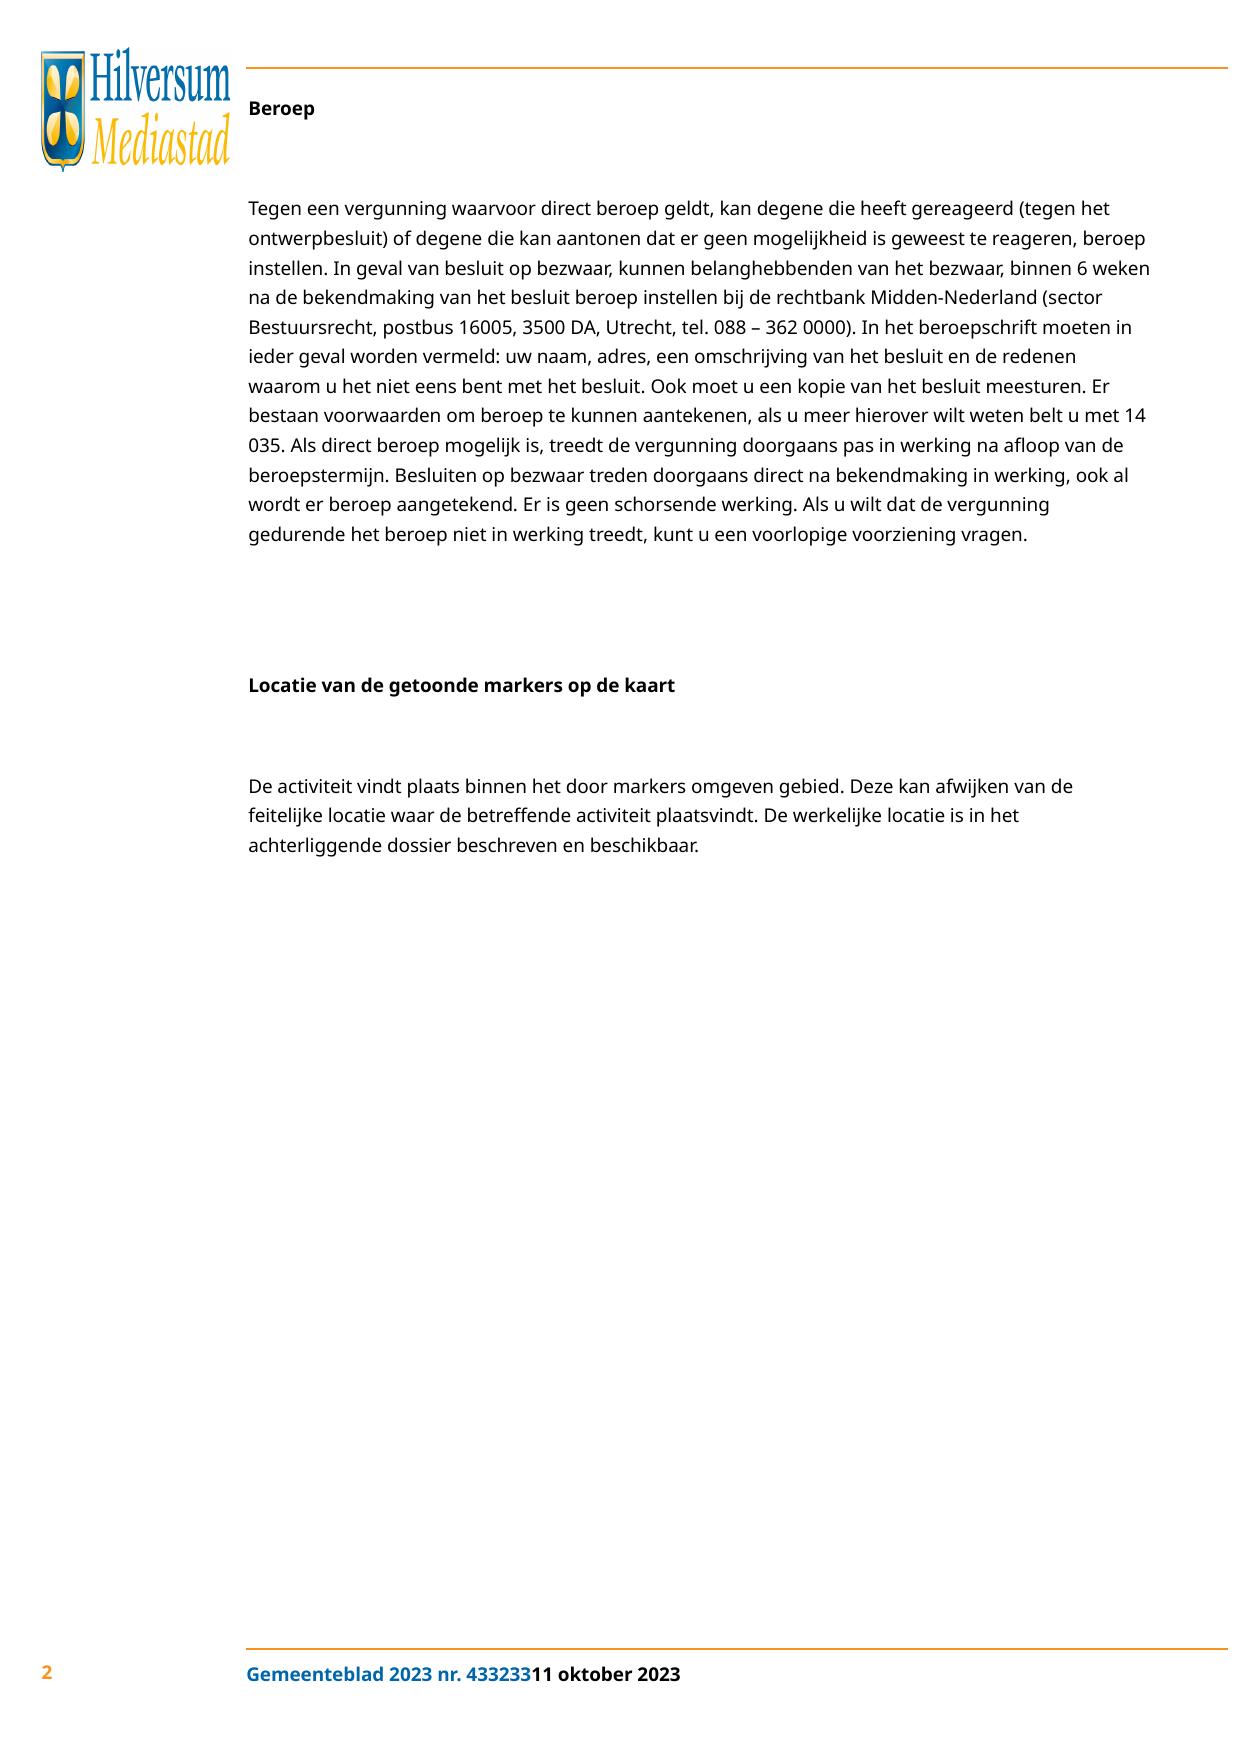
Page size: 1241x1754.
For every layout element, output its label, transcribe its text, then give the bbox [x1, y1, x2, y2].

text Locatie van de getoonde markers op de kaart [248, 672, 1152, 698]
text Tegen een vergunning waarvoor direct beroep geldt, kan degene die heeft gereageerd (tegen het ontwerpbesluit) of degene die kan aantonen dat er geen mogelijkheid is geweest te reageren, beroep instellen. In geval van besluit op bezwaar, kunnen belanghebbenden van het bezwaar, binnen 6 weken na de bekendmaking van het besluit beroep instellen bij de rechtbank Midden-Nederland (sector Bestuursrecht, postbus 16005, 3500 DA, Utrecht, tel. 088 – 362 0000). In het beroepschrift moeten in ieder geval worden vermeld: uw naam, adres, een omschrijving van het besluit en de redenen waarom u het niet eens bent met het besluit. Ook moet u een kopie van het besluit meesturen. Er bestaan voorwaarden om beroep te kunnen aantekenen, als u meer hierover wilt weten belt u met 14 035. Als direct beroep mogelijk is, treedt de vergunning doorgaans pas in werking na afloop van de beroepstermijn. Besluiten op bezwaar treden doorgaans direct na bekendmaking in werking, ook al wordt er beroep aangetekend. Er is geen schorsende werking. Als u wilt dat de vergunning gedurende het beroep niet in werking treedt, kunt u een voorlopige voorziening vragen. [248, 196, 1152, 547]
picture [41, 47, 231, 172]
text De activiteit vindt plaats binnen het door markers omgeven gebied. Deze kan afwijken van de feitelijke locatie waar de betreffende activiteit plaatsvindt. De werkelijke locatie is in het achterliggende dossier beschreven en beschikbaar. [248, 773, 1152, 858]
text Beroep [248, 95, 1152, 121]
